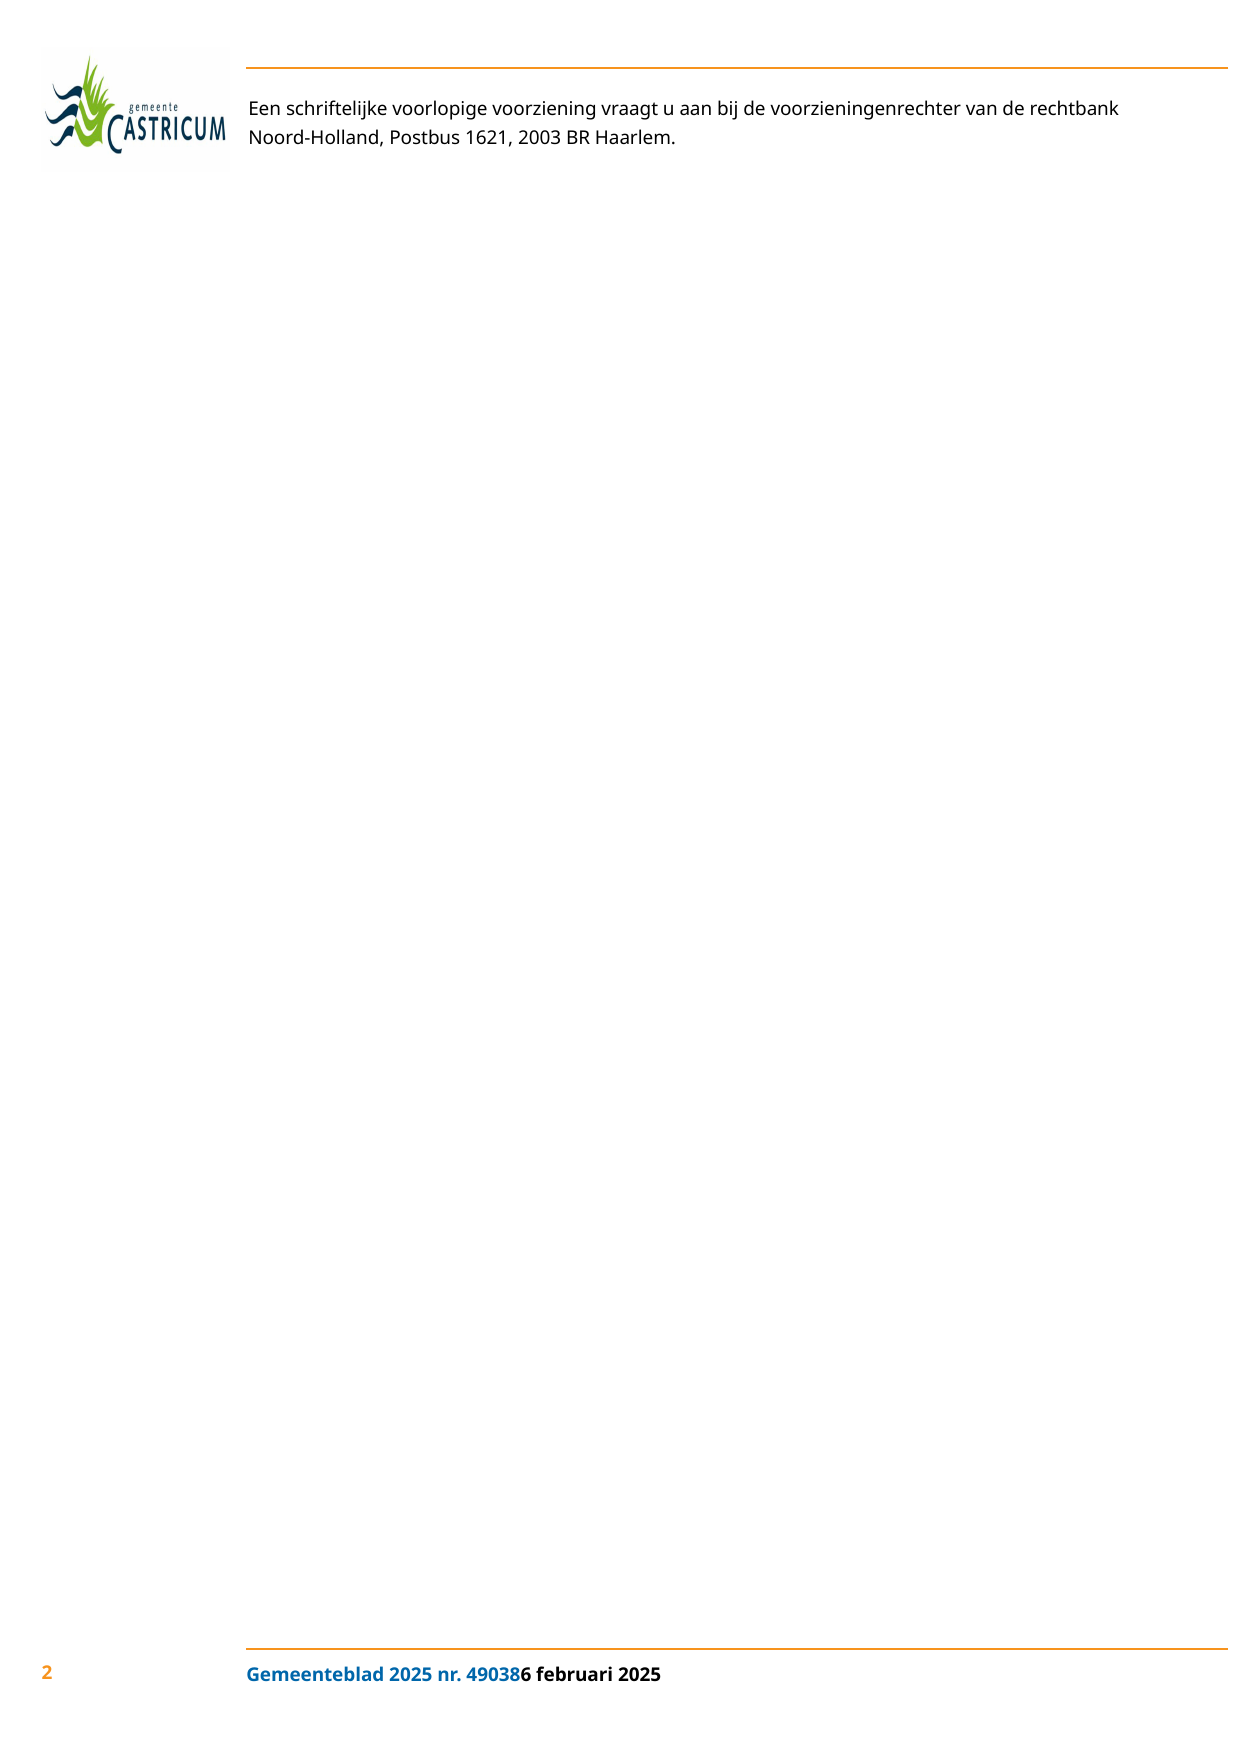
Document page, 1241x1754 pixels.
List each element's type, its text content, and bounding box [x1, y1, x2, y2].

text Een schriftelijke voorlopige voorziening vraagt u aan bij de voorzieningenrechter van de rechtbank Noord-Holland, Postbus 1621, 2003 BR Haarlem. [248, 95, 1152, 150]
picture [41, 47, 231, 172]
